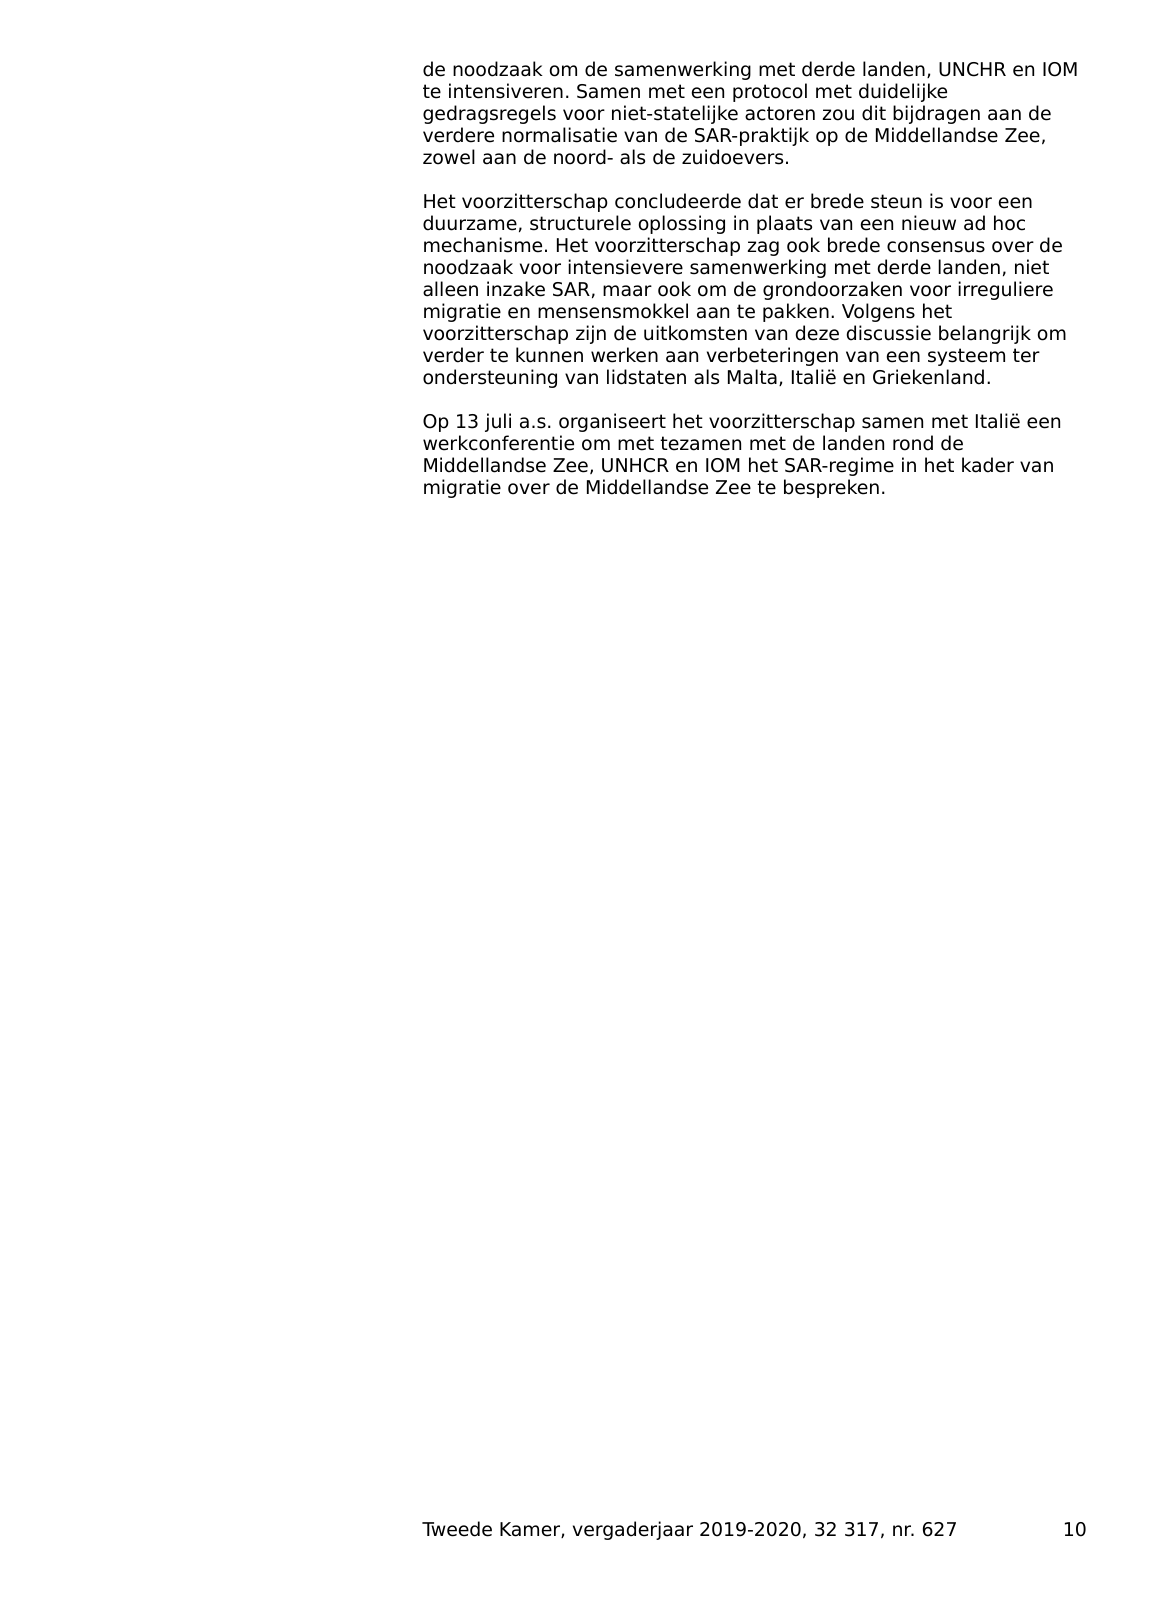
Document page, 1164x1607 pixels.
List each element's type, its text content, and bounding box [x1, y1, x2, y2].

text Op 13 juli a.s. organiseert het voorzitterschap samen met Italië een werkconferentie om met tezamen met de landen rond de Middellandse Zee, UNHCR en IOM het SAR-regime in het kader van migratie over de Middellandse Zee te bespreken. [422, 411, 1087, 499]
text de noodzaak om de samenwerking met derde landen, UNCHR en IOM te intensiveren. Samen met een protocol met duidelijke gedragsregels voor niet-statelijke actoren zou dit bijdragen aan de verdere normalisatie van de SAR-praktijk op de Middellandse Zee, zowel aan de noord- als de zuidoevers. [422, 59, 1087, 169]
text Het voorzitterschap concludeerde dat er brede steun is voor een duurzame, structurele oplossing in plaats van een nieuw ad hoc mechanisme. Het voorzitterschap zag ook brede consensus over de noodzaak voor intensievere samenwerking met derde landen, niet alleen inzake SAR, maar ook om de grondoorzaken voor irreguliere migratie en mensensmokkel aan te pakken. Volgens het voorzitterschap zijn de uitkomsten van deze discussie belangrijk om verder te kunnen werken aan verbeteringen van een systeem ter ondersteuning van lidstaten als Malta, Italië en Griekenland. [422, 191, 1087, 389]
